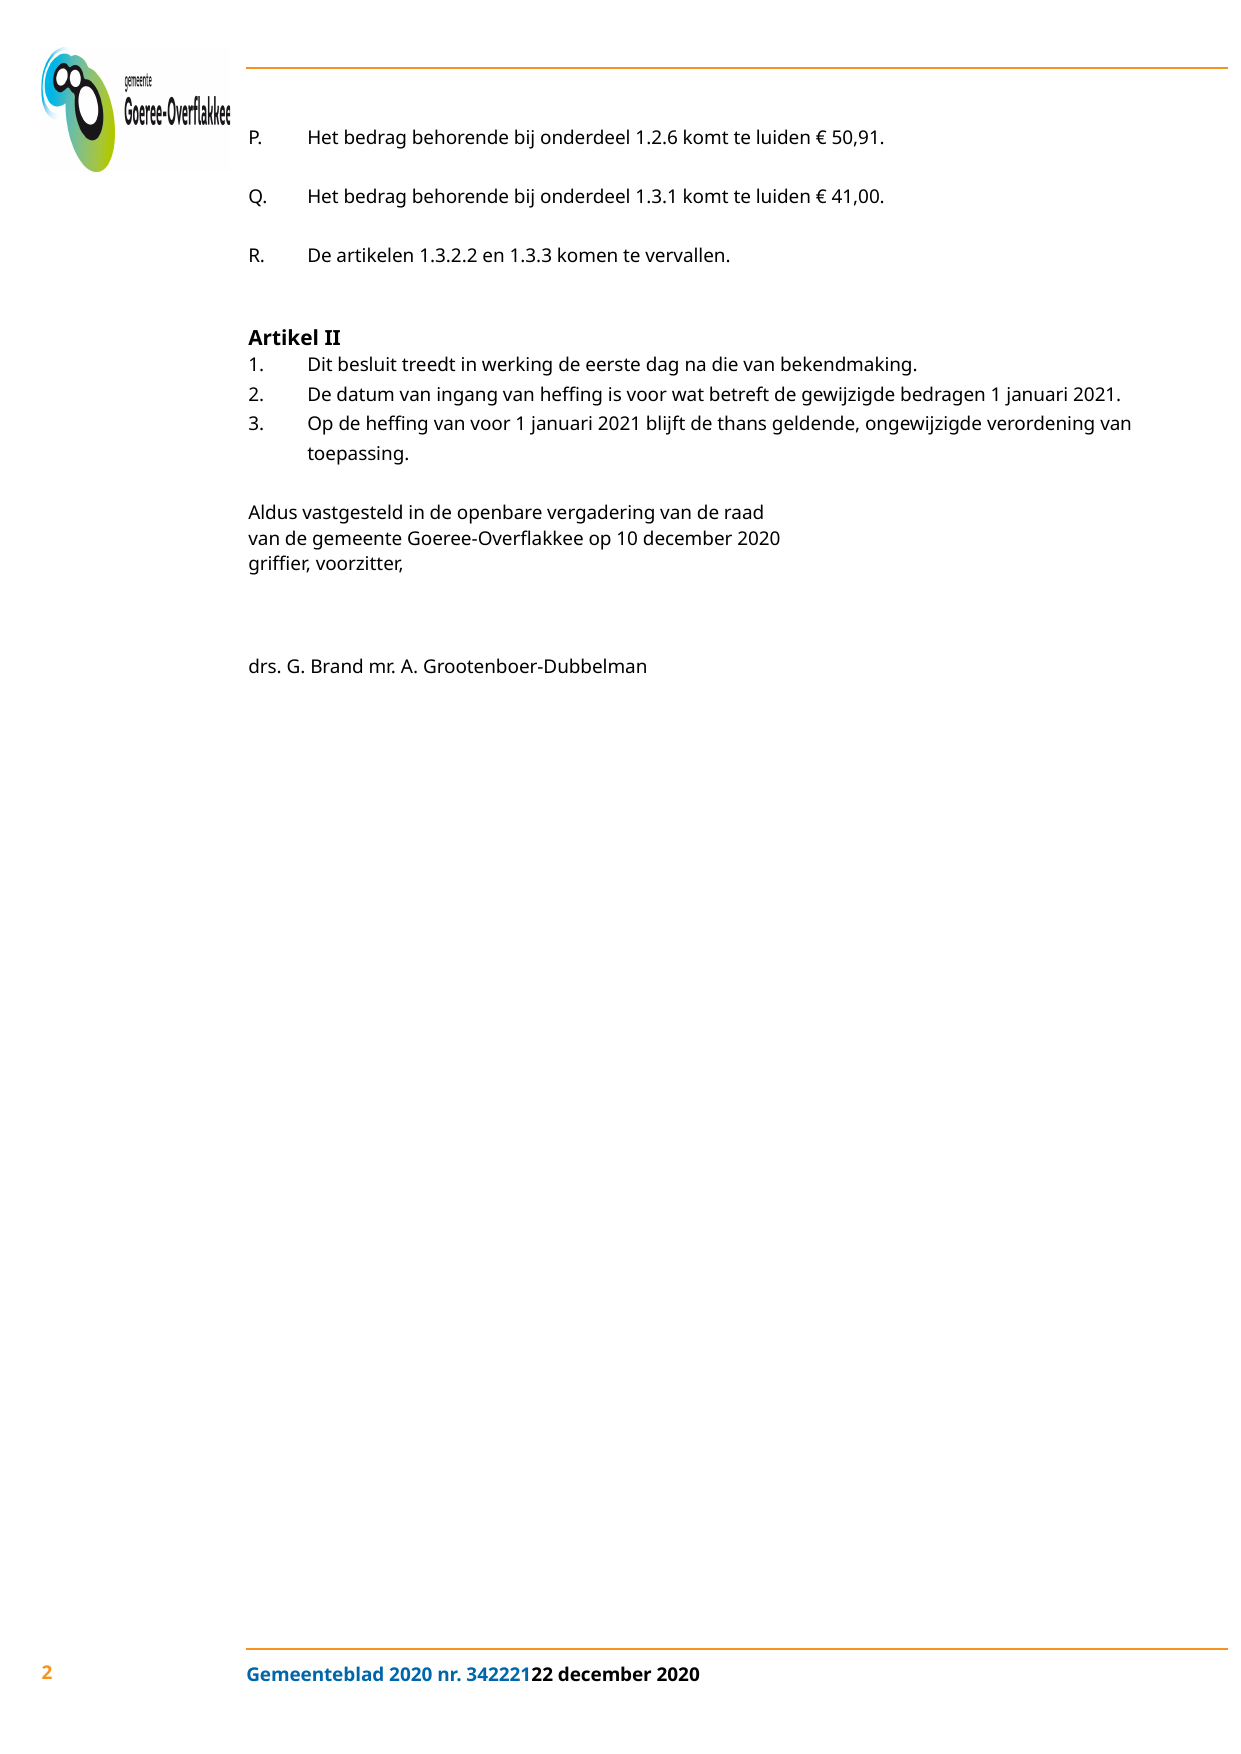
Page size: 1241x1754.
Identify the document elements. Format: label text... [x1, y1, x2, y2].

text drs. G. Brand mr. A. Grootenboer-Dubbelman [248, 653, 1152, 679]
text Aldus vastgesteld in de openbare vergadering van de raad [248, 499, 1152, 525]
picture [41, 47, 231, 172]
list De datum van ingang van heffing is voor wat betreft de gewijzigde bedragen 1 januari 2021. [248, 381, 1152, 406]
text Artikel II [248, 323, 1152, 351]
list Dit besluit treedt in werking de eerste dag na die van bekendmaking. [248, 351, 1152, 377]
list Op de heffing van voor 1 januari 2021 blijft de thans geldende, ongewijzigde verordening van toepassing. [248, 410, 1152, 466]
text griffier, voorzitter, [248, 551, 1152, 576]
text van de gemeente Goeree-Overflakkee op 10 december 2020 [248, 525, 1152, 551]
list De artikelen 1.3.2.2 en 1.3.3 komen te vervallen. [248, 243, 1152, 268]
list Het bedrag behorende bij onderdeel 1.2.6 komt te luiden € 50,91. [248, 124, 1152, 150]
list Het bedrag behorende bij onderdeel 1.3.1 komt te luiden € 41,00. [248, 183, 1152, 209]
